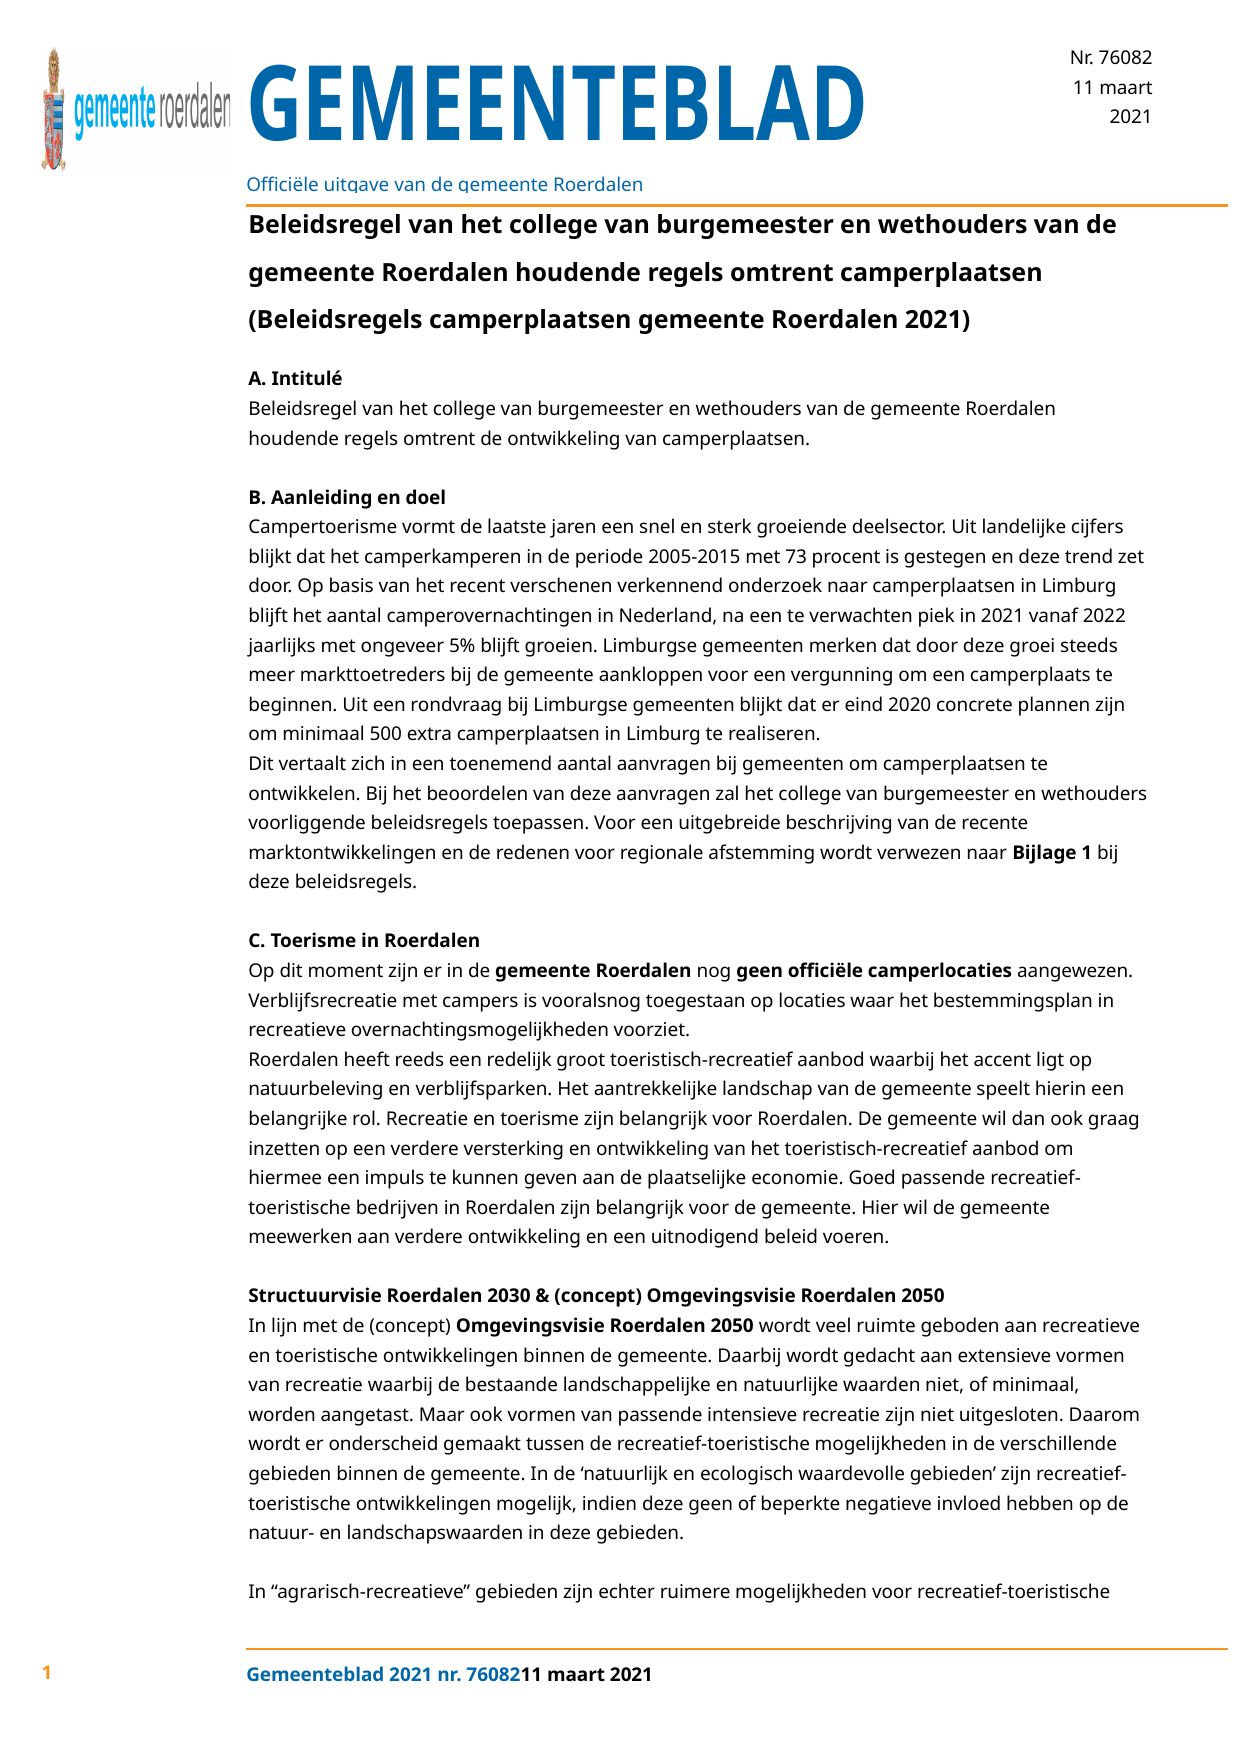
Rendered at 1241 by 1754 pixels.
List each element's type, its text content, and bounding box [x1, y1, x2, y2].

text Campertoerisme vormt de laatste jaren een snel en sterk groeiende deelsector. Uit landelijke cijfers blijkt dat het camperkamperen in de periode 2005-2015 met 73 procent is gestegen en deze trend zet door. Op basis van het recent verschenen verkennend onderzoek naar camperplaatsen in Limburg blijft het aantal camperovernachtingen in Nederland, na een te verwachten piek in 2021 vanaf 2022 jaarlijks met ongeveer 5% blijft groeien. Limburgse gemeenten merken dat door deze groei steeds meer markttoetreders bij de gemeente aankloppen voor een vergunning om een camperplaats te beginnen. Uit een rondvraag bij Limburgse gemeenten blijkt dat er eind 2020 concrete plannen zijn om minimaal 500 extra camperplaatsen in Limburg te realiseren. [248, 513, 1152, 746]
picture [41, 47, 231, 172]
text C. Toerisme in Roerdalen [248, 928, 1152, 953]
text Beleidsregel van het college van burgemeester en wethouders van de gemeente Roerdalen houdende regels omtrent de ontwikkeling van camperplaatsen. [248, 395, 1152, 450]
text Beleidsregel van het college van burgemeester en wethouders van de gemeente Roerdalen houdende regels omtrent camperplaatsen (Beleidsregels camperplaatsen gemeente Roerdalen 2021) [248, 207, 1152, 336]
text Roerdalen heeft reeds een redelijk groot toeristisch-recreatief aanbod waarbij het accent ligt op natuurbeleving en verblijfsparken. Het aantrekkelijke landschap van de gemeente speelt hierin een belangrijke rol. Recreatie en toerisme zijn belangrijk voor Roerdalen. De gemeente wil dan ook graag inzetten op een verdere versterking en ontwikkeling van het toeristisch-recreatief aanbod om hiermee een impuls te kunnen geven aan de plaatselijke economie. Goed passende recreatief-toeristische bedrijven in Roerdalen zijn belangrijk voor de gemeente. Hier wil de gemeente meewerken aan verdere ontwikkeling en een uitnodigend beleid voeren. [248, 1046, 1152, 1249]
text In lijn met de (concept) Omgevingsvisie Roerdalen 2050 wordt veel ruimte geboden aan recreatieve en toeristische ontwikkelingen binnen de gemeente. Daarbij wordt gedacht aan extensieve vormen van recreatie waarbij de bestaande landschappelijke en natuurlijke waarden niet, of minimaal, worden aangetast. Maar ook vormen van passende intensieve recreatie zijn niet uitgesloten. Daarom wordt er onderscheid gemaakt tussen de recreatief-toeristische mogelijkheden in de verschillende gebieden binnen de gemeente. In de ‘natuurlijk en ecologisch waardevolle gebieden’ zijn recreatief-toeristische ontwikkelingen mogelijk, indien deze geen of beperkte negatieve invloed hebben op de natuur- en landschapswaarden in deze gebieden. [248, 1312, 1152, 1545]
text In “agrarisch-recreatieve” gebieden zijn echter ruimere mogelijkheden voor recreatief-toeristische [248, 1578, 1152, 1604]
text Structuurvisie Roerdalen 2030 & (concept) Omgevingsvisie Roerdalen 2050 [248, 1283, 1152, 1308]
text B. Aanleiding en doel [248, 484, 1152, 509]
text Dit vertaalt zich in een toenemend aantal aanvragen bij gemeenten om camperplaatsen te ontwikkelen. Bij het beoordelen van deze aanvragen zal het college van burgemeester en wethouders voorliggende beleidsregels toepassen. Voor een uitgebreide beschrijving van de recente marktontwikkelingen en de redenen voor regionale afstemming wordt verwezen naar Bijlage 1 bij deze beleidsregels. [248, 750, 1152, 894]
text Op dit moment zijn er in de gemeente Roerdalen nog geen officiële camperlocaties aangewezen. Verblijfsrecreatie met campers is vooralsnog toegestaan op locaties waar het bestemmingsplan in recreatieve overnachtingsmogelijkheden voorziet. [248, 957, 1152, 1042]
text A. Intitulé [248, 366, 1152, 391]
